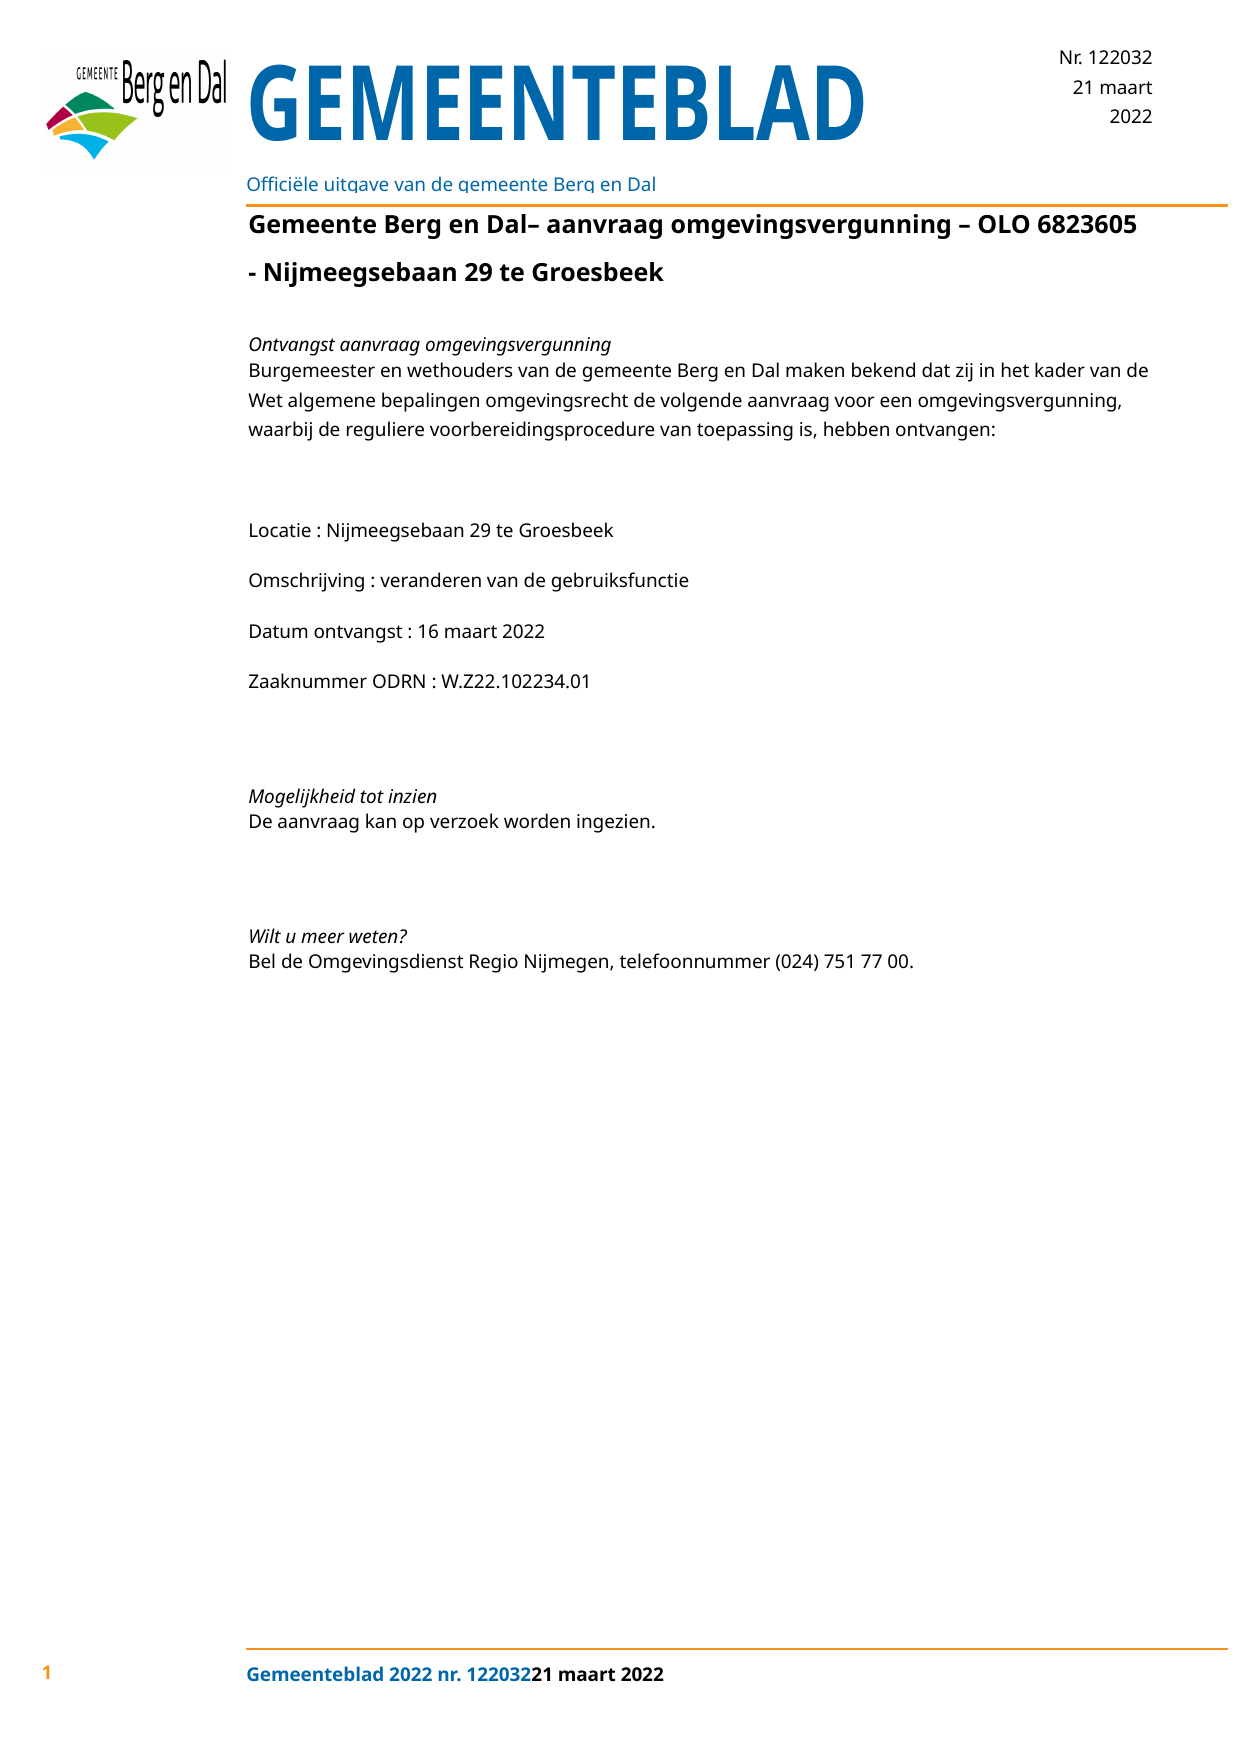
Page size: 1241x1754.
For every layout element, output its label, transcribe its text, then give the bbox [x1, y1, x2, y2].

text Datum ontvangst : 16 maart 2022 [248, 618, 1152, 644]
picture [41, 47, 231, 172]
text Mogelijkheid tot inzien [248, 783, 1152, 808]
text De aanvraag kan op verzoek worden ingezien. [248, 808, 1152, 834]
text Ontvangst aanvraag omgevingsvergunning [248, 331, 1152, 357]
text Wilt u meer weten? [248, 923, 1152, 949]
text Burgemeester en wethouders van de gemeente Berg en Dal maken bekend dat zij in het kader van de Wet algemene bepalingen omgevingsrecht de volgende aanvraag voor een omgevingsvergunning, waarbij de reguliere voorbereidingsprocedure van toepassing is, hebben ontvangen: [248, 357, 1152, 442]
text Bel de Omgevingsdienst Regio Nijmegen, telefoonnummer (024) 751 77 00. [248, 949, 1152, 974]
text Zaaknummer ODRN : W.Z22.102234.01 [248, 668, 1152, 694]
text Gemeente Berg en Dal– aanvraag omgevingsvergunning – OLO 6823605 - Nijmeegsebaan 29 te Groesbeek [248, 207, 1152, 288]
text Locatie : Nijmeegsebaan 29 te Groesbeek [248, 517, 1152, 543]
text Omschrijving : veranderen van de gebruiksfunctie [248, 568, 1152, 593]
